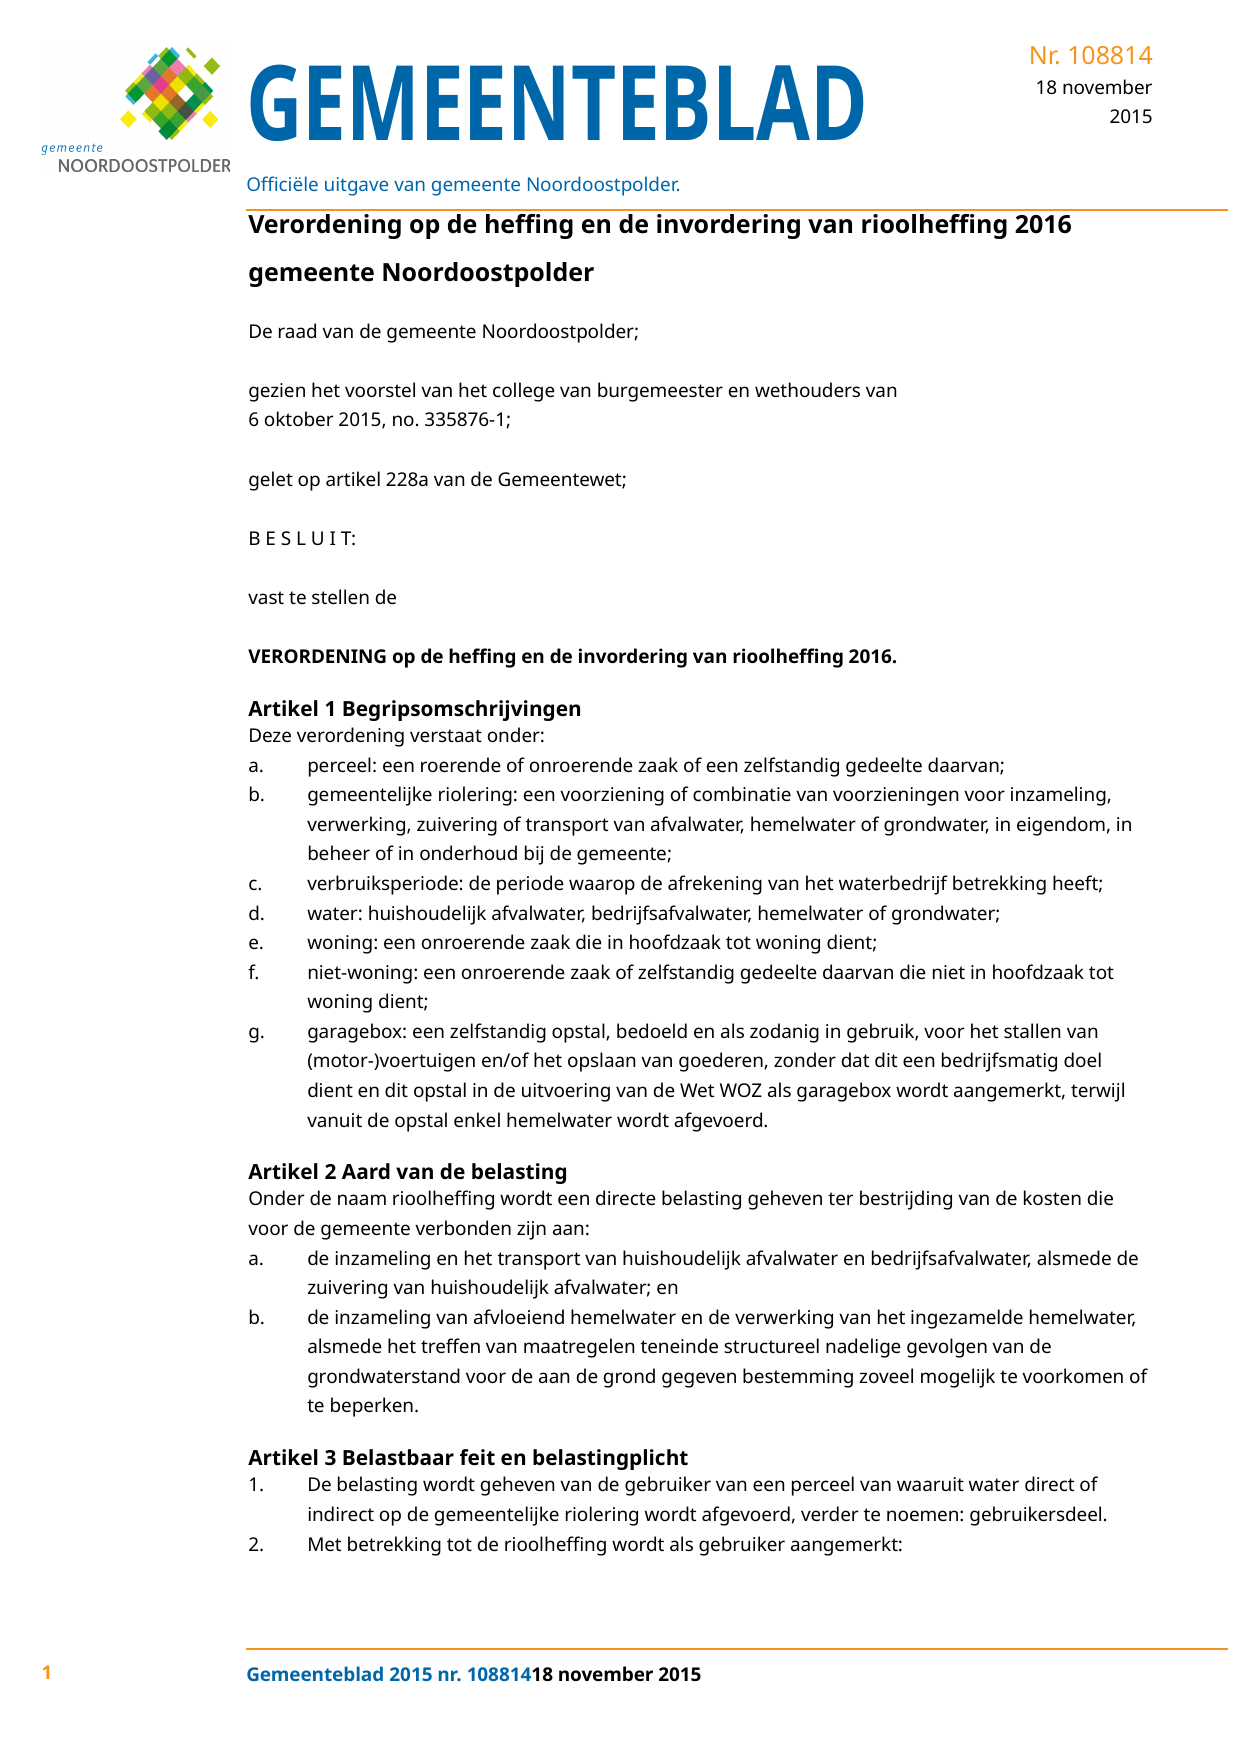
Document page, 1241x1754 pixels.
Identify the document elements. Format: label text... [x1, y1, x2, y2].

text Verordening op de heffing en de invordering van rioolheffing 2016 gemeente Noordoostpolder [248, 211, 1152, 288]
list de inzameling van afvloeiend hemelwater en de verwerking van het ingezamelde hemelwater, alsmede het treffen van maatregelen teneinde structureel nadelige gevolgen van de grondwaterstand voor de aan de grond gegeven bestemming zoveel mogelijk te voorkomen of te beperken. [248, 1304, 1152, 1418]
text Artikel 3 Belastbaar feit en belastingplicht [248, 1443, 1152, 1472]
text B E S L U I T: [248, 525, 1152, 551]
list woning: een onroerende zaak die in hoofdzaak tot woning dient; [248, 929, 1152, 955]
text vast te stellen de [248, 584, 1152, 610]
list de inzameling en het transport van huishoudelijk afvalwater en bedrijfsafvalwater, alsmede de zuivering van huishoudelijk afvalwater; en [248, 1245, 1152, 1300]
list water: huishoudelijk afvalwater, bedrijfsafvalwater, hemelwater of grondwater; [248, 900, 1152, 925]
list perceel: een roerende of onroerende zaak of een zelfstandig gedeelte daarvan; [248, 752, 1152, 777]
text gezien het voorstel van het college van burgemeester en wethouders van [248, 377, 1152, 403]
text Artikel 1 Begripsomschrijvingen [248, 694, 1152, 722]
text Deze verordening verstaat onder: [248, 722, 1152, 748]
list De belasting wordt geheven van de gebruiker van een perceel van waaruit water direct of indirect op de gemeentelijke riolering wordt afgevoerd, verder te noemen: gebruikersdeel. [248, 1472, 1152, 1527]
list niet-woning: een onroerende zaak of zelfstandig gedeelte daarvan die niet in hoofdzaak tot woning dient; [248, 959, 1152, 1014]
list garagebox: een zelfstandig opstal, bedoeld en als zodanig in gebruik, voor het stallen van (motor-)voertuigen en/of het opslaan van goederen, zonder dat dit een bedrijfsmatig doel dient en dit opstal in de uitvoering van de Wet WOZ als garagebox wordt aangemerkt, terwijl vanuit de opstal enkel hemelwater wordt afgevoerd. [248, 1018, 1152, 1132]
text Onder de naam rioolheffing wordt een directe belasting geheven ter bestrijding van de kosten die voor de gemeente verbonden zijn aan: [248, 1186, 1152, 1241]
picture [41, 47, 231, 172]
list gemeentelijke riolering: een voorziening of combinatie van voorzieningen voor inzameling, verwerking, zuivering of transport van afvalwater, hemelwater of grondwater, in eigendom, in beheer of in onderhoud bij de gemeente; [248, 781, 1152, 866]
text gelet op artikel 228a van de Gemeentewet; [248, 466, 1152, 492]
text 6 oktober 2015, no. 335876-1; [248, 407, 1152, 432]
text De raad van de gemeente Noordoostpolder; [248, 318, 1152, 344]
list verbruiksperiode: de periode waarop de afrekening van het waterbedrijf betrekking heeft; [248, 870, 1152, 896]
text VERORDENING op de heffing en de invordering van rioolheffing 2016. [248, 643, 1152, 669]
list Met betrekking tot de rioolheffing wordt als gebruiker aangemerkt: [248, 1531, 1152, 1556]
text Artikel 2 Aard van de belasting [248, 1157, 1152, 1186]
